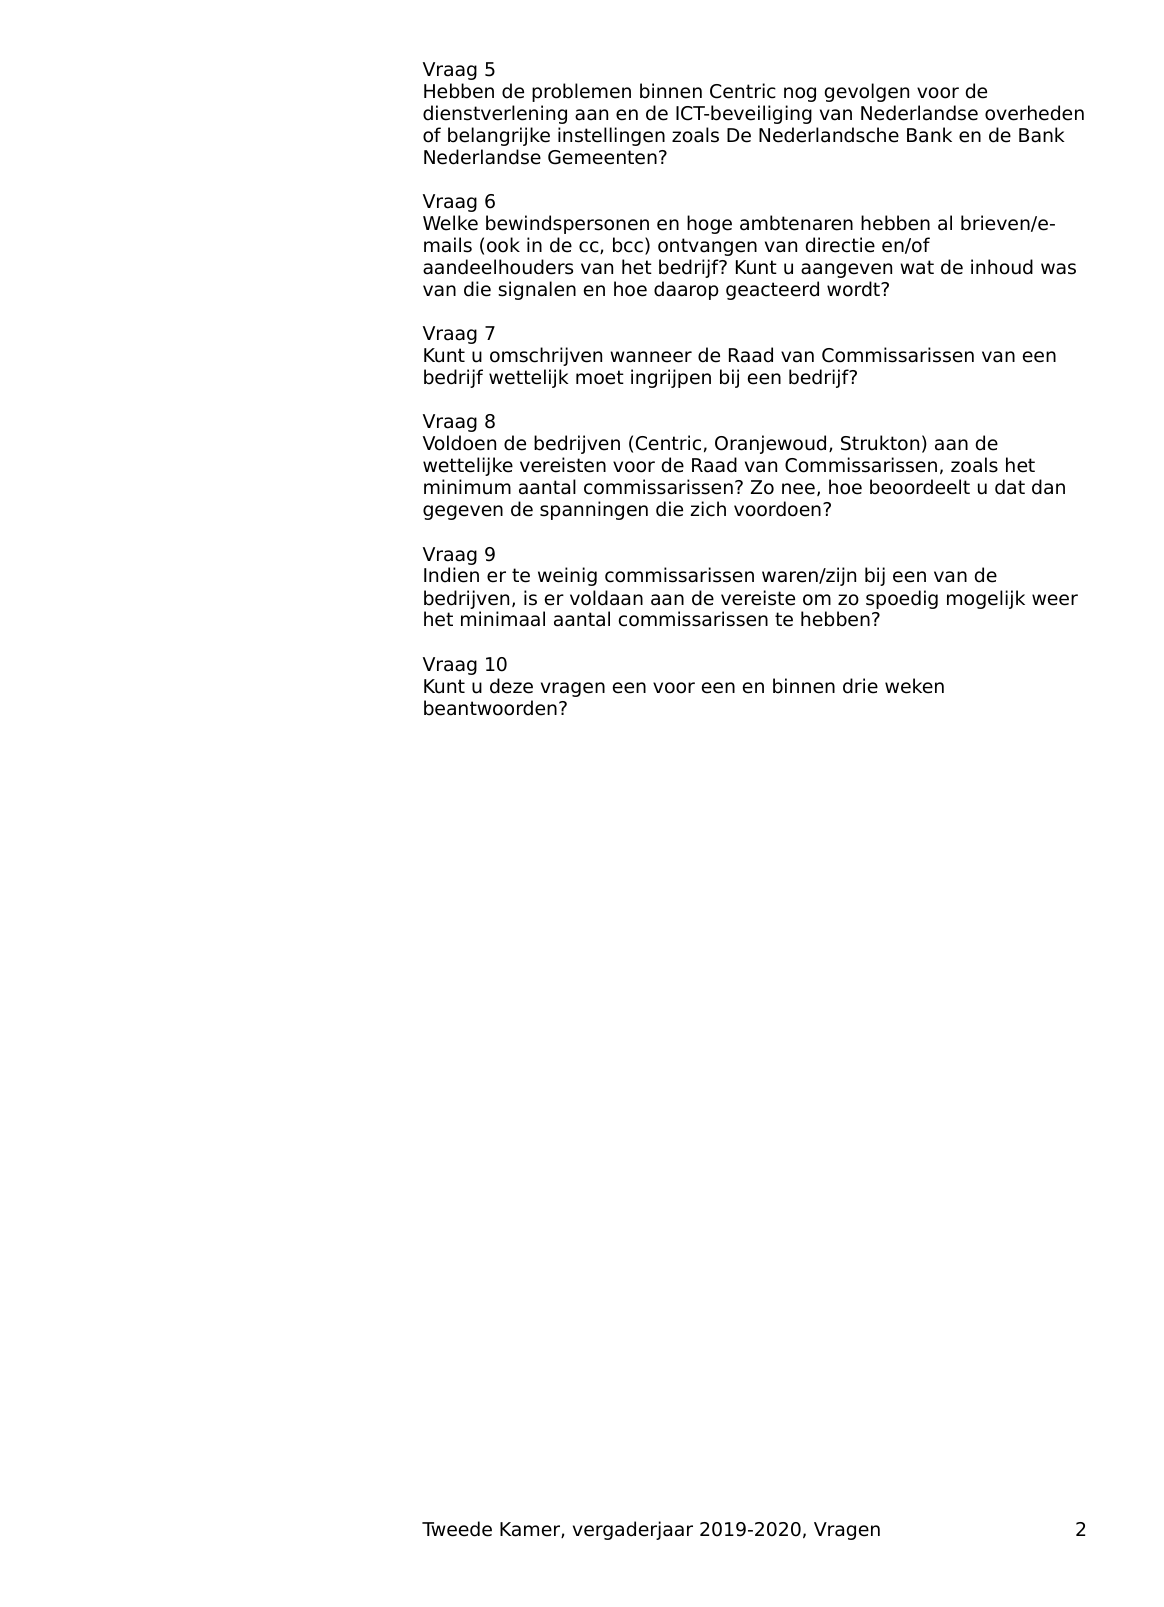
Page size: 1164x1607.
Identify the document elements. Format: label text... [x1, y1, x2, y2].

text Vraag 7 [422, 323, 1087, 345]
text Vraag 9 [422, 543, 1087, 565]
text Vraag 10 [422, 653, 1087, 676]
text Kunt u deze vragen een voor een en binnen drie weken beantwoorden? [422, 676, 1087, 719]
text Vraag 6 [422, 191, 1087, 213]
text Voldoen de bedrijven (Centric, Oranjewoud, Strukton) aan de wettelijke vereisten voor de Raad van Commissarissen, zoals het minimum aantal commissarissen? Zo nee, hoe beoordeelt u dat dan gegeven de spanningen die zich voordoen? [422, 433, 1087, 521]
text Vraag 8 [422, 411, 1087, 433]
text Kunt u omschrijven wanneer de Raad van Commissarissen van een bedrijf wettelijk moet ingrijpen bij een bedrijf? [422, 345, 1087, 389]
text Hebben de problemen binnen Centric nog gevolgen voor de dienstverlening aan en de ICT-beveiliging van Nederlandse overheden of belangrijke instellingen zoals De Nederlandsche Bank en de Bank Nederlandse Gemeenten? [422, 81, 1087, 169]
text Indien er te weinig commissarissen waren/zijn bij een van de bedrijven, is er voldaan aan de vereiste om zo spoedig mogelijk weer het minimaal aantal commissarissen te hebben? [422, 565, 1087, 631]
text Welke bewindspersonen en hoge ambtenaren hebben al brieven/e-mails (ook in de cc, bcc) ontvangen van directie en/of aandeelhouders van het bedrijf? Kunt u aangeven wat de inhoud was van die signalen en hoe daarop geacteerd wordt? [422, 213, 1087, 301]
text Vraag 5 [422, 59, 1087, 81]
